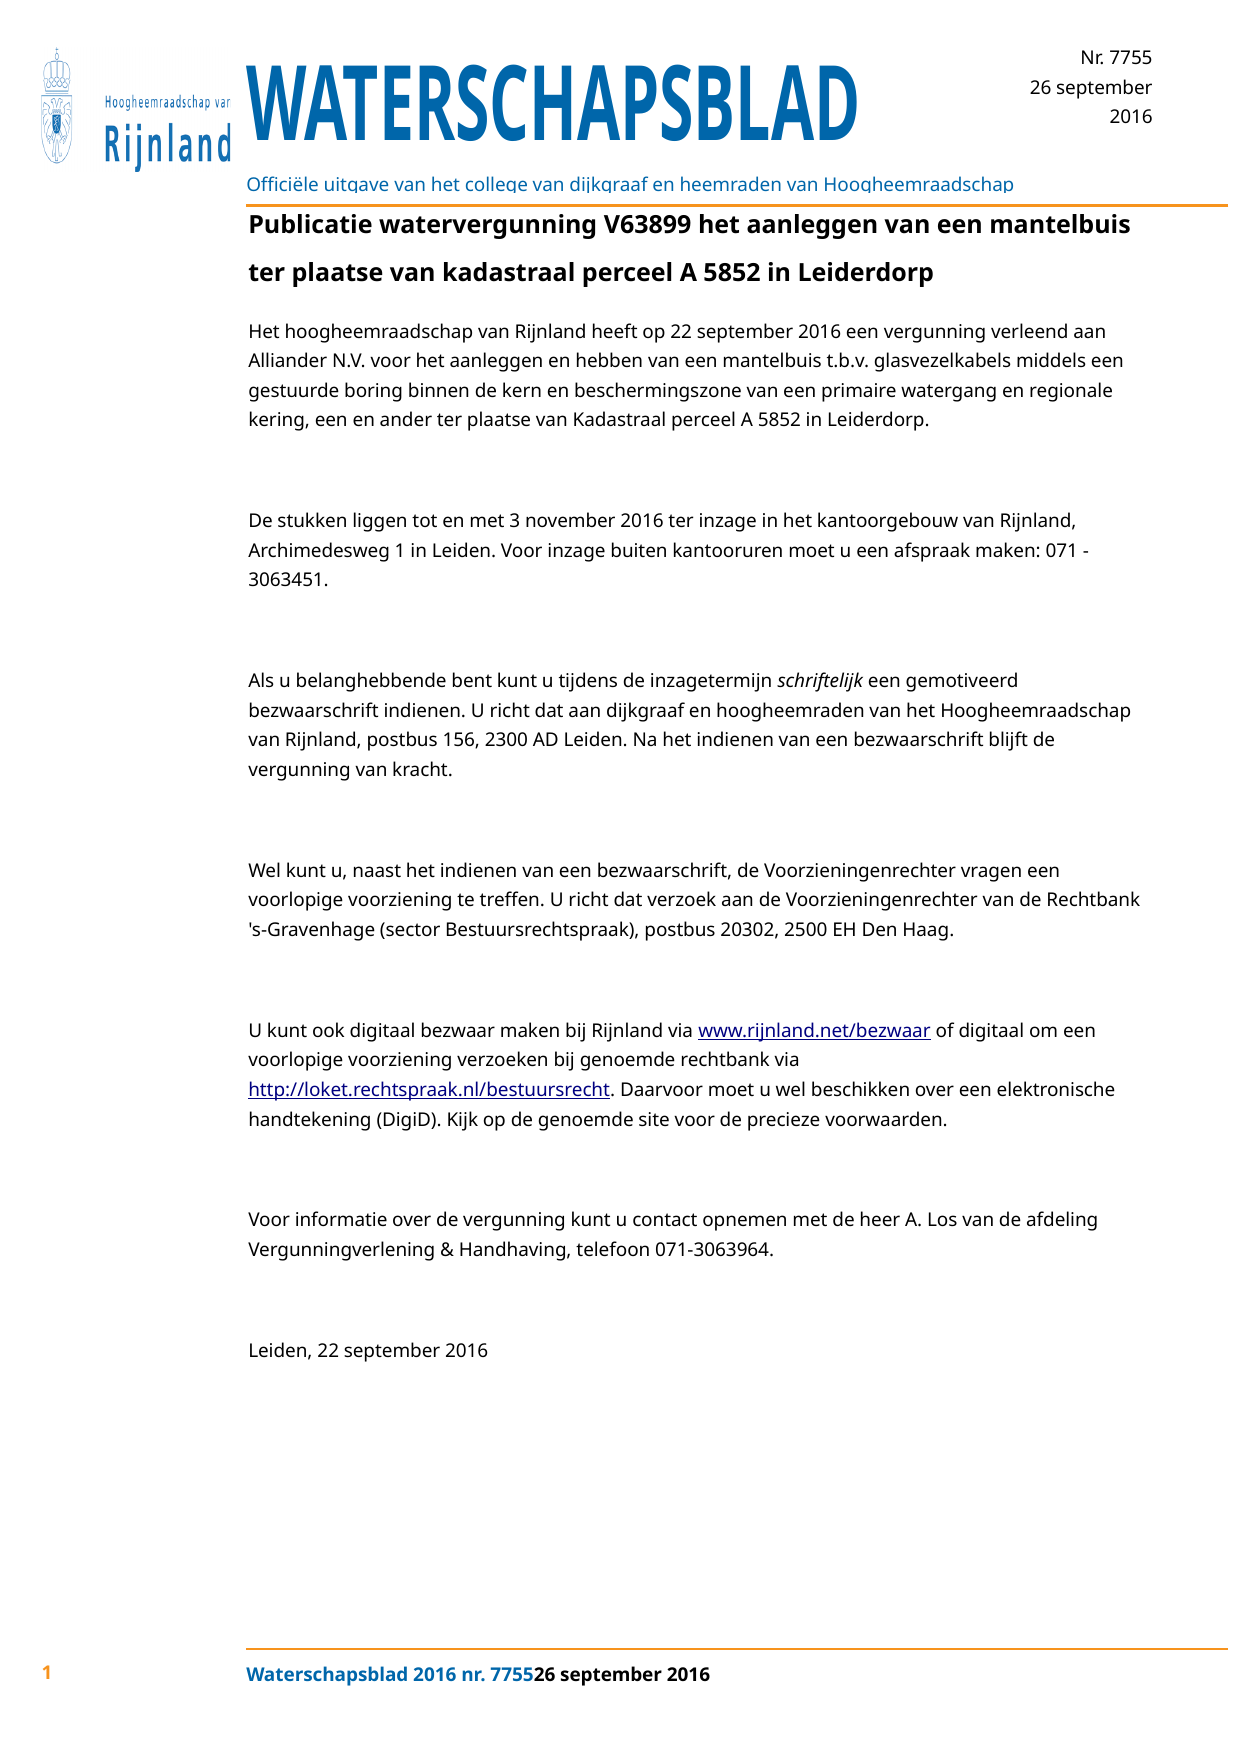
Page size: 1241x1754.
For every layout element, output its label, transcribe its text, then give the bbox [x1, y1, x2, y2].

text De stukken liggen tot en met 3 november 2016 ter inzage in het kantoorgebouw van Rijnland, Archimedesweg 1 in Leiden. Voor inzage buiten kantooruren moet u een afspraak maken: 071 - 3063451. [248, 507, 1152, 592]
picture [41, 47, 231, 172]
text U kunt ook digitaal bezwaar maken bij Rijnland via www.rijnland.net/bezwaar of digitaal om een voorlopige voorziening verzoeken bij genoemde rechtbank via http://loket.rechtspraak.nl/bestuursrecht. Daarvoor moet u wel beschikken over een elektronische handtekening (DigiD). Kijk op de genoemde site voor de precieze voorwaarden. [248, 1017, 1152, 1132]
text Voor informatie over de vergunning kunt u contact opnemen met de heer A. Los van de afdeling Vergunningverlening & Handhaving, telefoon 071-3063964. [248, 1207, 1152, 1262]
text Publicatie watervergunning V63899 het aanleggen van een mantelbuis ter plaatse van kadastraal perceel A 5852 in Leiderdorp [248, 207, 1152, 288]
text Leiden, 22 september 2016 [248, 1337, 1152, 1363]
text Het hoogheemraadschap van Rijnland heeft op 22 september 2016 een vergunning verleend aan Alliander N.V. voor het aanleggen en hebben van een mantelbuis t.b.v. glasvezelkabels middels een gestuurde boring binnen de kern en beschermingszone van een primaire watergang en regionale kering, een en ander ter plaatse van Kadastraal perceel A 5852 in Leiderdorp. [248, 318, 1152, 432]
text Als u belanghebbende bent kunt u tijdens de inzagetermijn schriftelijk een gemotiveerd bezwaarschrift indienen. U richt dat aan dijkgraaf en hoogheemraden van het Hoogheemraadschap van Rijnland, postbus 156, 2300 AD Leiden. Na het indienen van een bezwaarschrift blijft de vergunning van kracht. [248, 667, 1152, 782]
text Wel kunt u, naast het indienen van een bezwaarschrift, de Voorzieningenrechter vragen een voorlopige voorziening te treffen. U richt dat verzoek aan de Voorzieningenrechter van de Rechtbank 's-Gravenhage (sector Bestuursrechtspraak), postbus 20302, 2500 EH Den Haag. [248, 857, 1152, 942]
